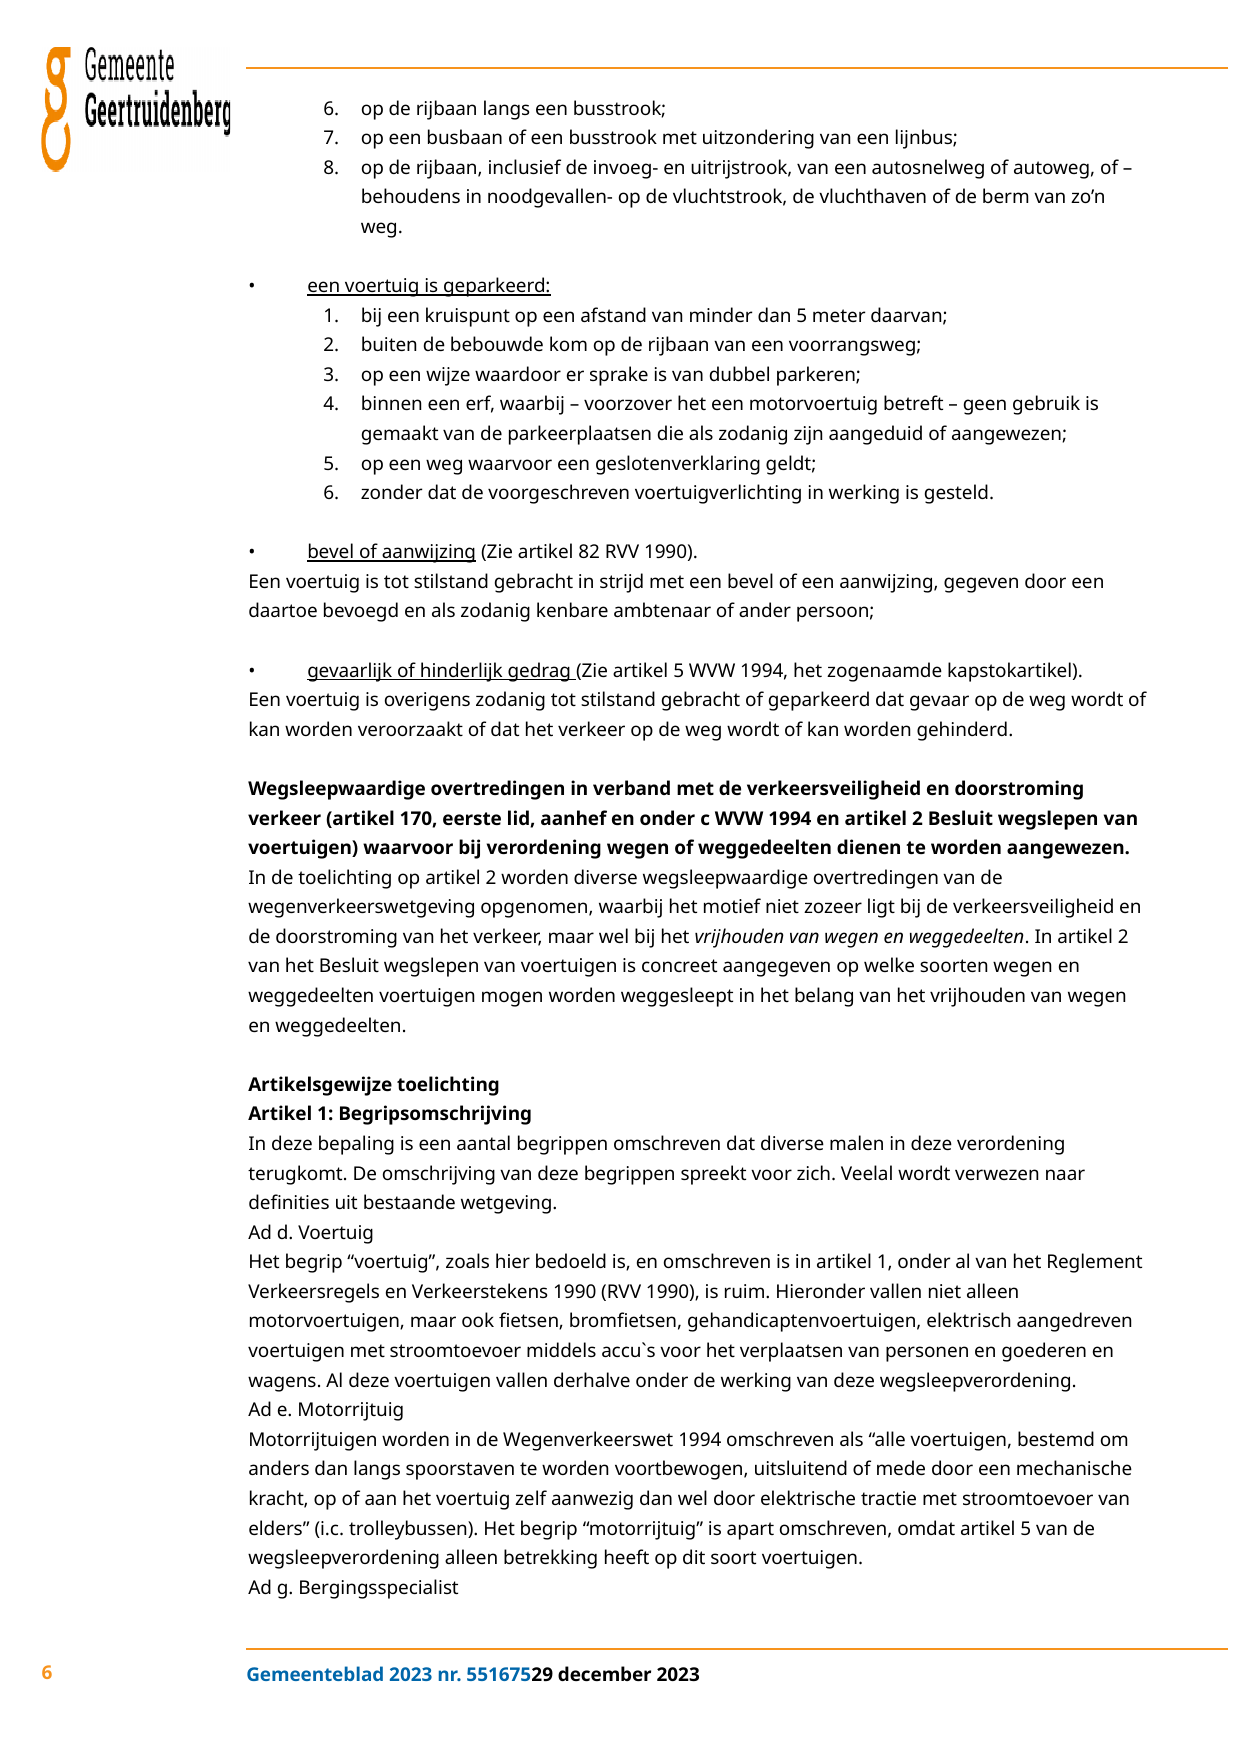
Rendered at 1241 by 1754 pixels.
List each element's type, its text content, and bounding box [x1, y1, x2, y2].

text Ad e. Motorrijtuig [248, 1396, 1152, 1422]
list binnen een erf, waarbij – voorzover het een motorvoertuig betreft – geen gebruik is gemaakt van de parkeerplaatsen die als zodanig zijn aangeduid of aangewezen; [323, 391, 1152, 446]
text Artikelsgewijze toelichting [248, 1071, 1152, 1097]
list op een busbaan of een busstrook met uitzondering van een lijnbus; [323, 124, 1152, 150]
text Een voertuig is tot stilstand gebracht in strijd met een bevel of een aanwijzing, gegeven door een daartoe bevoegd en als zodanig kenbare ambtenaar of ander persoon; [248, 568, 1152, 623]
list zonder dat de voorgeschreven voertuigverlichting in werking is gesteld. [323, 479, 1152, 505]
text Ad g. Bergingsspecialist [248, 1574, 1152, 1600]
list bij een kruispunt op een afstand van minder dan 5 meter daarvan; [323, 302, 1152, 328]
text Motorrijtuigen worden in de Wegenverkeerswet 1994 omschreven als “alle voertuigen, bestemd om anders dan langs spoorstaven te worden voortbewogen, uitsluitend of mede door een mechanische kracht, op of aan het voertuig zelf aanwezig dan wel door elektrische tractie met stroomtoevoer van elders” (i.c. trolleybussen). Het begrip “motorrijtuig” is apart omschreven, omdat artikel 5 van de wegsleepverordening alleen betrekking heeft op dit soort voertuigen. [248, 1426, 1152, 1570]
text Artikel 1: Begripsomschrijving [248, 1101, 1152, 1126]
text Wegsleepwaardige overtredingen in verband met de verkeersveiligheid en doorstroming verkeer (artikel 170, eerste lid, aanhef en onder c WVW 1994 en artikel 2 Besluit wegslepen van voertuigen) waarvoor bij verordening wegen of weggedeelten dienen te worden aangewezen. [248, 775, 1152, 860]
picture [41, 47, 231, 172]
text Het begrip “voertuig”, zoals hier bedoeld is, en omschreven is in artikel 1, onder al van het Reglement Verkeersregels en Verkeerstekens 1990 (RVV 1990), is ruim. Hieronder vallen niet alleen motorvoertuigen, maar ook fietsen, bromfietsen, gehandicaptenvoertuigen, elektrisch aangedreven voertuigen met stroomtoevoer middels accu`s voor het verplaatsen van personen en goederen en wagens. Al deze voertuigen vallen derhalve onder de werking van deze wegsleepverordening. [248, 1248, 1152, 1393]
list op een wijze waardoor er sprake is van dubbel parkeren; [323, 361, 1152, 387]
text Een voertuig is overigens zodanig tot stilstand gebracht of geparkeerd dat gevaar op de weg wordt of kan worden veroorzaakt of dat het verkeer op de weg wordt of kan worden gehinderd. [248, 686, 1152, 742]
list een voertuig is geparkeerd: [248, 272, 1152, 298]
list op de rijbaan, inclusief de invoeg- en uitrijstrook, van een autosnelweg of autoweg, of – behoudens in noodgevallen- op de vluchtstrook, de vluchthaven of de berm van zo’n weg. [323, 154, 1152, 239]
text In deze bepaling is een aantal begrippen omschreven dat diverse malen in deze verordening terugkomt. De omschrijving van deze begrippen spreekt voor zich. Veelal wordt verwezen naar definities uit bestaande wetgeving. [248, 1130, 1152, 1215]
text Ad d. Voertuig [248, 1219, 1152, 1245]
text In de toelichting op artikel 2 worden diverse wegsleepwaardige overtredingen van de wegenverkeerswetgeving opgenomen, waarbij het motief niet zozeer ligt bij de verkeersveiligheid en de doorstroming van het verkeer, maar wel bij het vrijhouden van wegen en weggedeelten. In artikel 2 van het Besluit wegslepen van voertuigen is concreet aangegeven op welke soorten wegen en weggedeelten voertuigen mogen worden weggesleept in het belang van het vrijhouden van wegen en weggedeelten. [248, 864, 1152, 1038]
list bevel of aanwijzing (Zie artikel 82 RVV 1990). [248, 538, 1152, 564]
list op een weg waarvoor een geslotenverklaring geldt; [323, 450, 1152, 476]
list buiten de bebouwde kom op de rijbaan van een voorrangsweg; [323, 331, 1152, 357]
list op de rijbaan langs een busstrook; [323, 95, 1152, 121]
list gevaarlijk of hinderlijk gedrag (Zie artikel 5 WVW 1994, het zogenaamde kapstokartikel). [248, 657, 1152, 683]
